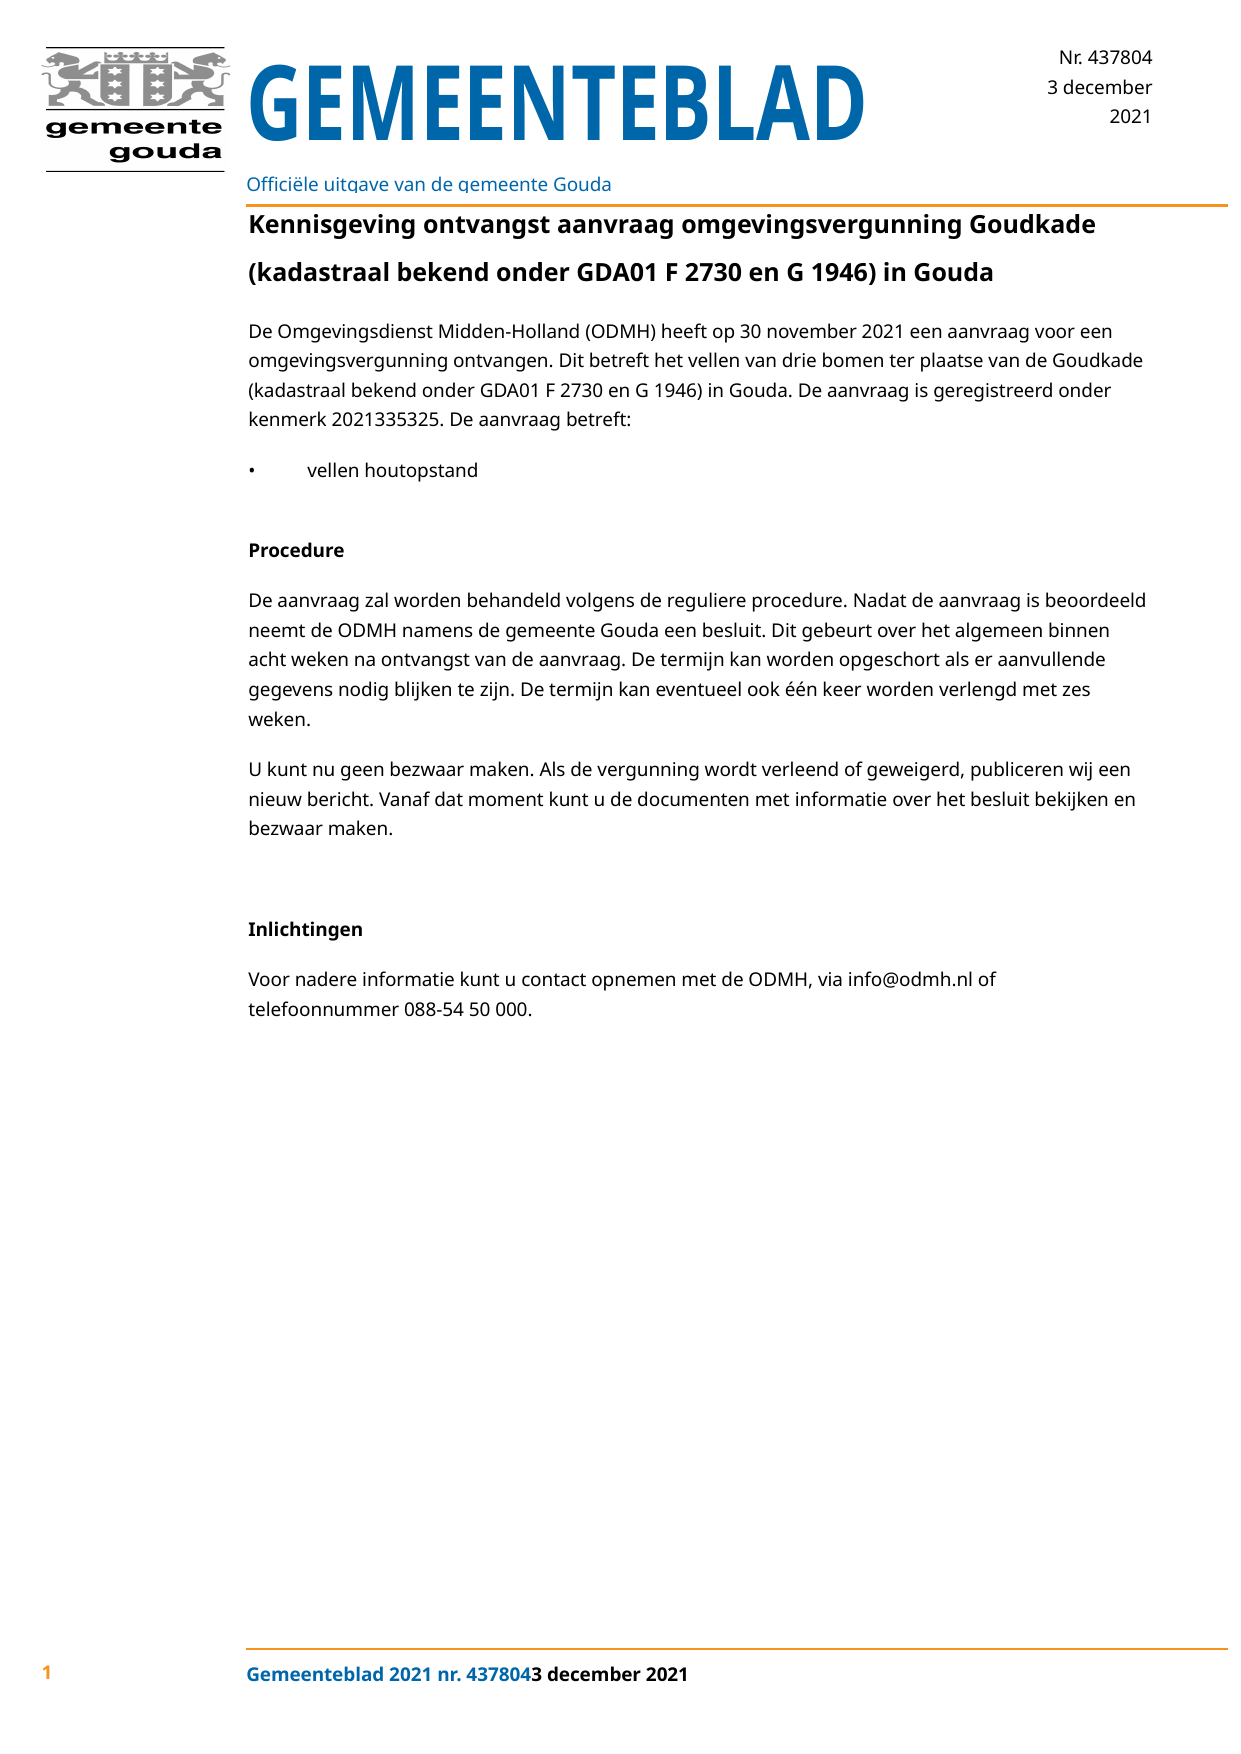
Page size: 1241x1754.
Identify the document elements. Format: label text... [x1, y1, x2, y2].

text Procedure [248, 537, 1152, 563]
text Inlichtingen [248, 916, 1152, 942]
text U kunt nu geen bezwaar maken. Als de vergunning wordt verleend of geweigerd, publiceren wij een nieuw bericht. Vanaf dat moment kunt u de documenten met informatie over het besluit bekijken en bezwaar maken. [248, 756, 1152, 841]
text Voor nadere informatie kunt u contact opnemen met de ODMH, via info@odmh.nl of telefoonnummer 088-54 50 000. [248, 967, 1152, 1022]
list vellen houtopstand [248, 457, 1152, 483]
text De aanvraag zal worden behandeld volgens de reguliere procedure. Nadat de aanvraag is beoordeeld neemt de ODMH namens de gemeente Gouda een besluit. Dit gebeurt over het algemeen binnen acht weken na ontvangst van de aanvraag. De termijn kan worden opgeschort als er aanvullende gegevens nodig blijken te zijn. De termijn kan eventueel ook één keer worden verlengd met zes weken. [248, 587, 1152, 732]
text De Omgevingsdienst Midden-Holland (ODMH) heeft op 30 november 2021 een aanvraag voor een omgevingsvergunning ontvangen. Dit betreft het vellen van drie bomen ter plaatse van de Goudkade (kadastraal bekend onder GDA01 F 2730 en G 1946) in Gouda. De aanvraag is geregistreerd onder kenmerk 2021335325. De aanvraag betreft: [248, 318, 1152, 432]
picture [41, 47, 231, 172]
text Kennisgeving ontvangst aanvraag omgevingsvergunning Goudkade (kadastraal bekend onder GDA01 F 2730 en G 1946) in Gouda [248, 207, 1152, 288]
